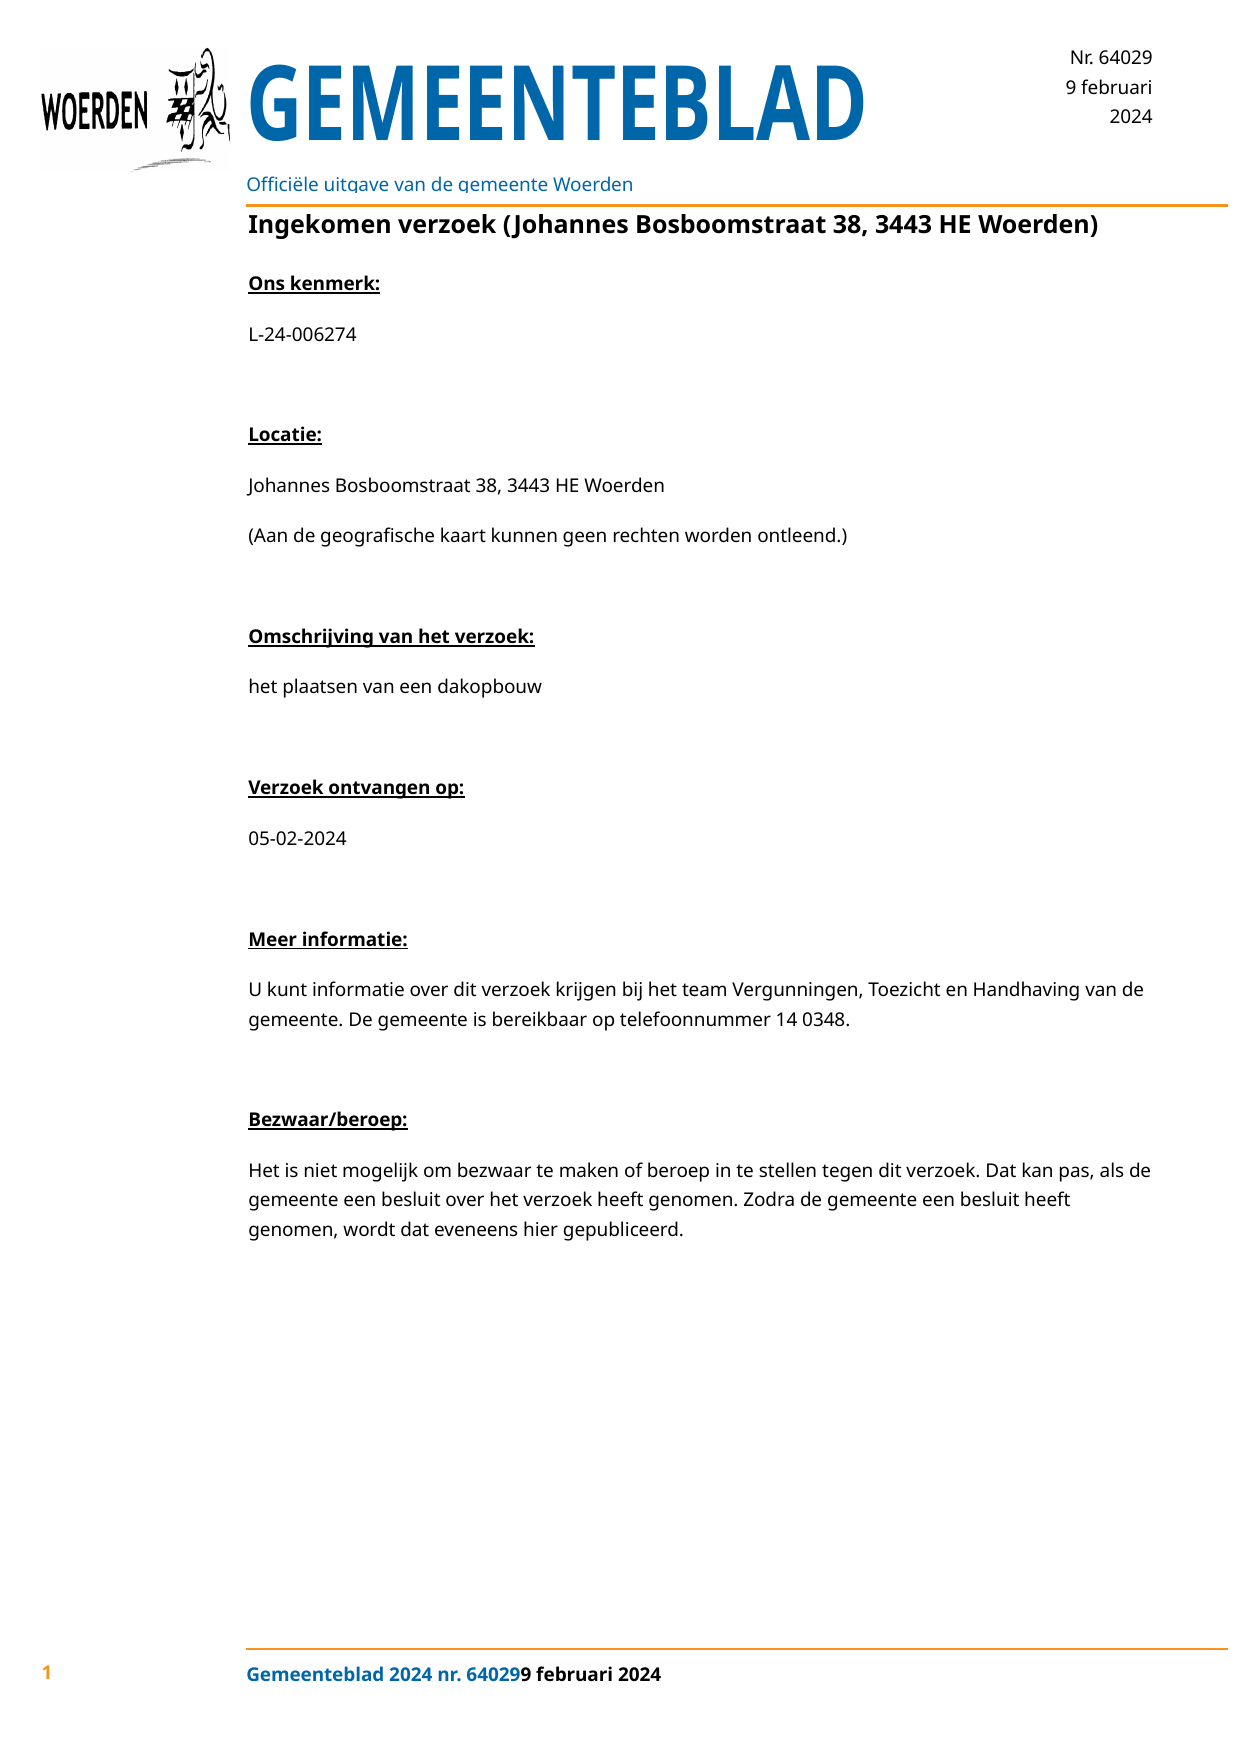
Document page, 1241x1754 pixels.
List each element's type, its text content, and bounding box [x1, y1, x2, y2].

text Locatie: [248, 422, 1152, 447]
text U kunt informatie over dit verzoek krijgen bij het team Vergunningen, Toezicht en Handhaving van de gemeente. De gemeente is bereikbaar op telefoonnummer 14 0348. [248, 976, 1152, 1031]
text Omschrijving van het verzoek: [248, 623, 1152, 649]
text L-24-006274 [248, 321, 1152, 346]
text Meer informatie: [248, 926, 1152, 951]
text (Aan de geografische kaart kunnen geen rechten worden ontleend.) [248, 522, 1152, 548]
text Verzoek ontvangen op: [248, 774, 1152, 800]
text het plaatsen van een dakopbouw [248, 674, 1152, 699]
text 05-02-2024 [248, 825, 1152, 851]
picture [41, 47, 231, 172]
text Bezwaar/beroep: [248, 1107, 1152, 1132]
text Ons kenmerk: [248, 270, 1152, 296]
text Johannes Bosboomstraat 38, 3443 HE Woerden [248, 472, 1152, 498]
text Ingekomen verzoek (Johannes Bosboomstraat 38, 3443 HE Woerden) [248, 207, 1152, 241]
text Het is niet mogelijk om bezwaar te maken of beroep in te stellen tegen dit verzoek. Dat kan pas, als de gemeente een besluit over het verzoek heeft genomen. Zodra de gemeente een besluit heeft genomen, wordt dat eveneens hier gepubliceerd. [248, 1157, 1152, 1242]
